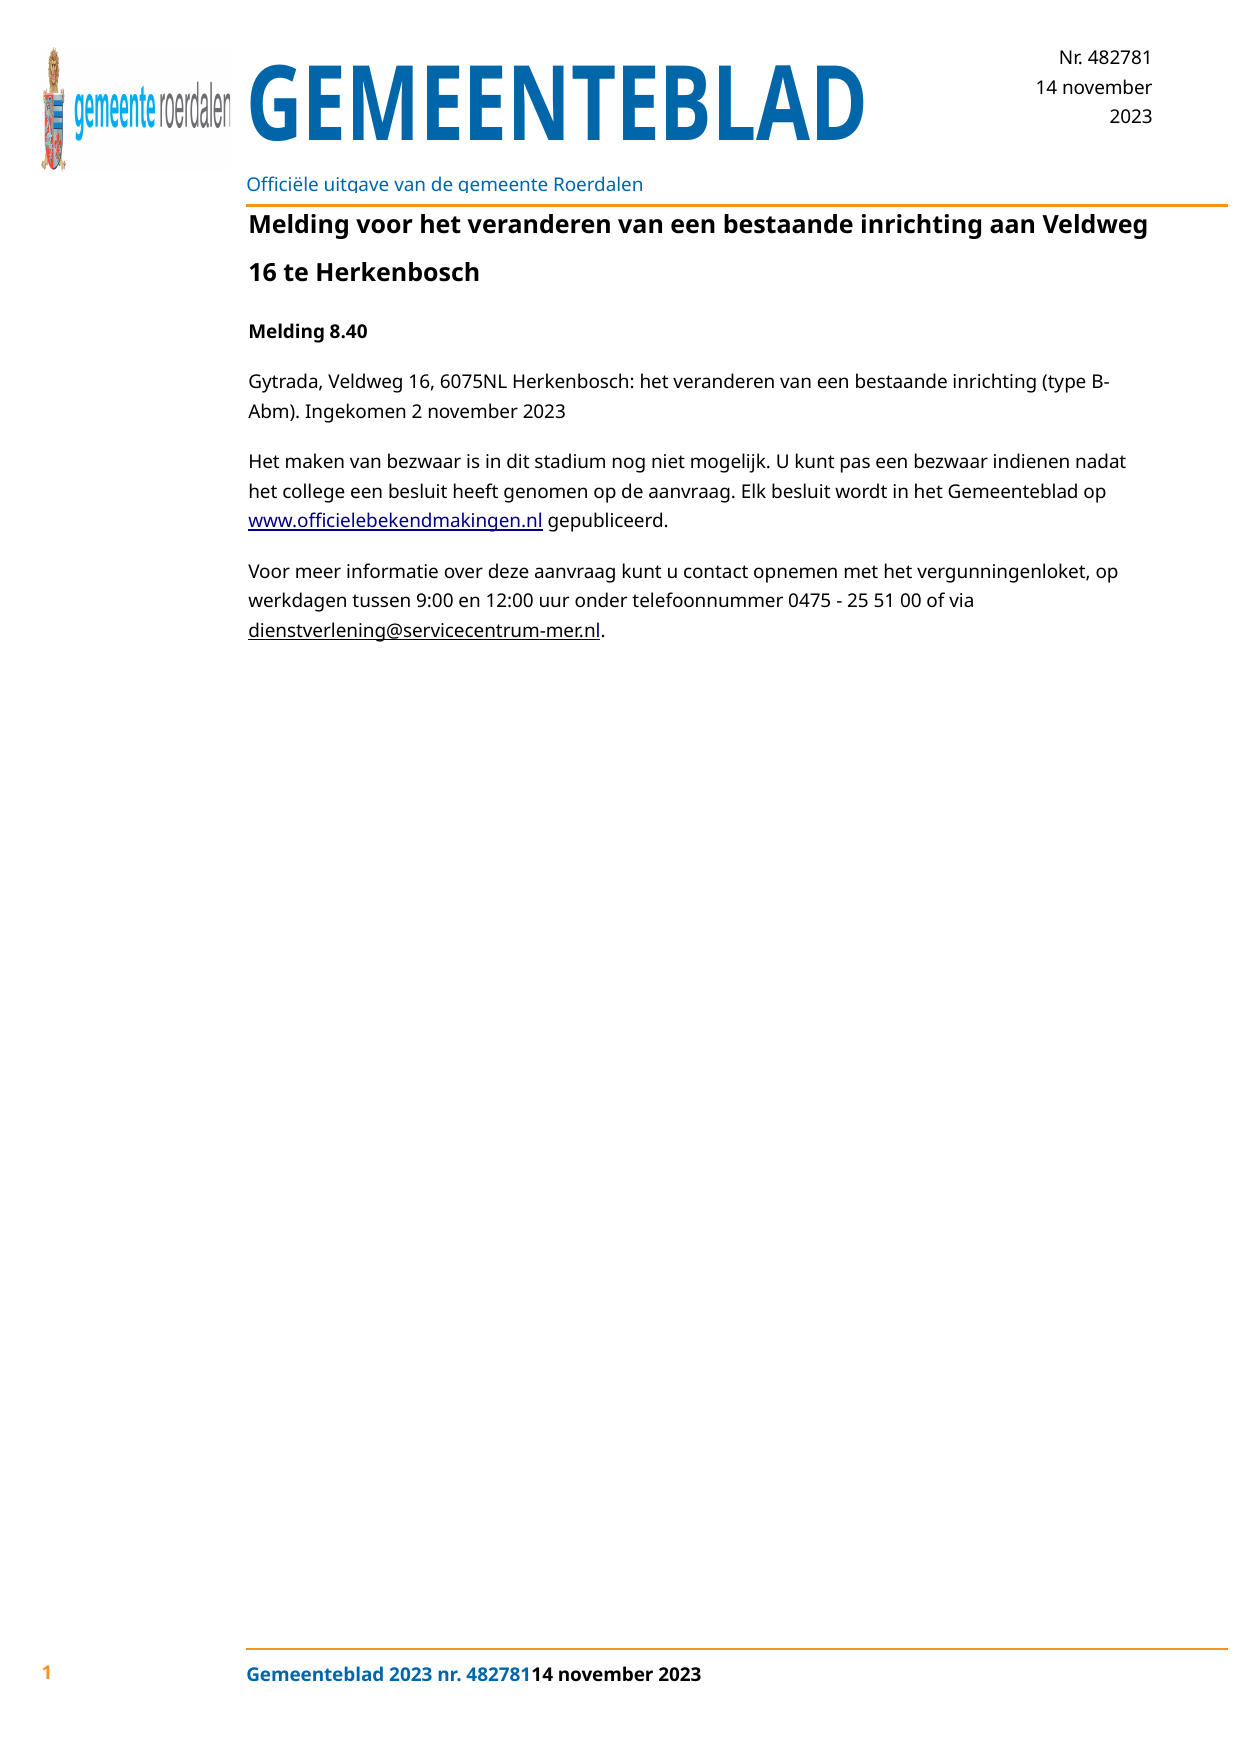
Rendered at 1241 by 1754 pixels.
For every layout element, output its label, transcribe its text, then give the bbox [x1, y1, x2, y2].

text Melding voor het veranderen van een bestaande inrichting aan Veldweg 16 te Herkenbosch [248, 207, 1152, 288]
picture [41, 47, 231, 172]
text Voor meer informatie over deze aanvraag kunt u contact opnemen met het vergunningenloket, op werkdagen tussen 9:00 en 12:00 uur onder telefoonnummer 0475 - 25 51 00 of via dienstverlening@servicecentrum-mer.nl. [248, 558, 1152, 643]
text Het maken van bezwaar is in dit stadium nog niet mogelijk. U kunt pas een bezwaar indienen nadat het college een besluit heeft genomen op de aanvraag. Elk besluit wordt in het Gemeenteblad op www.officielebekendmakingen.nl gepubliceerd. [248, 448, 1152, 533]
text Gytrada, Veldweg 16, 6075NL Herkenbosch: het veranderen van een bestaande inrichting (type B-Abm). Ingekomen 2 november 2023 [248, 368, 1152, 424]
text Melding 8.40 [248, 318, 1152, 344]
